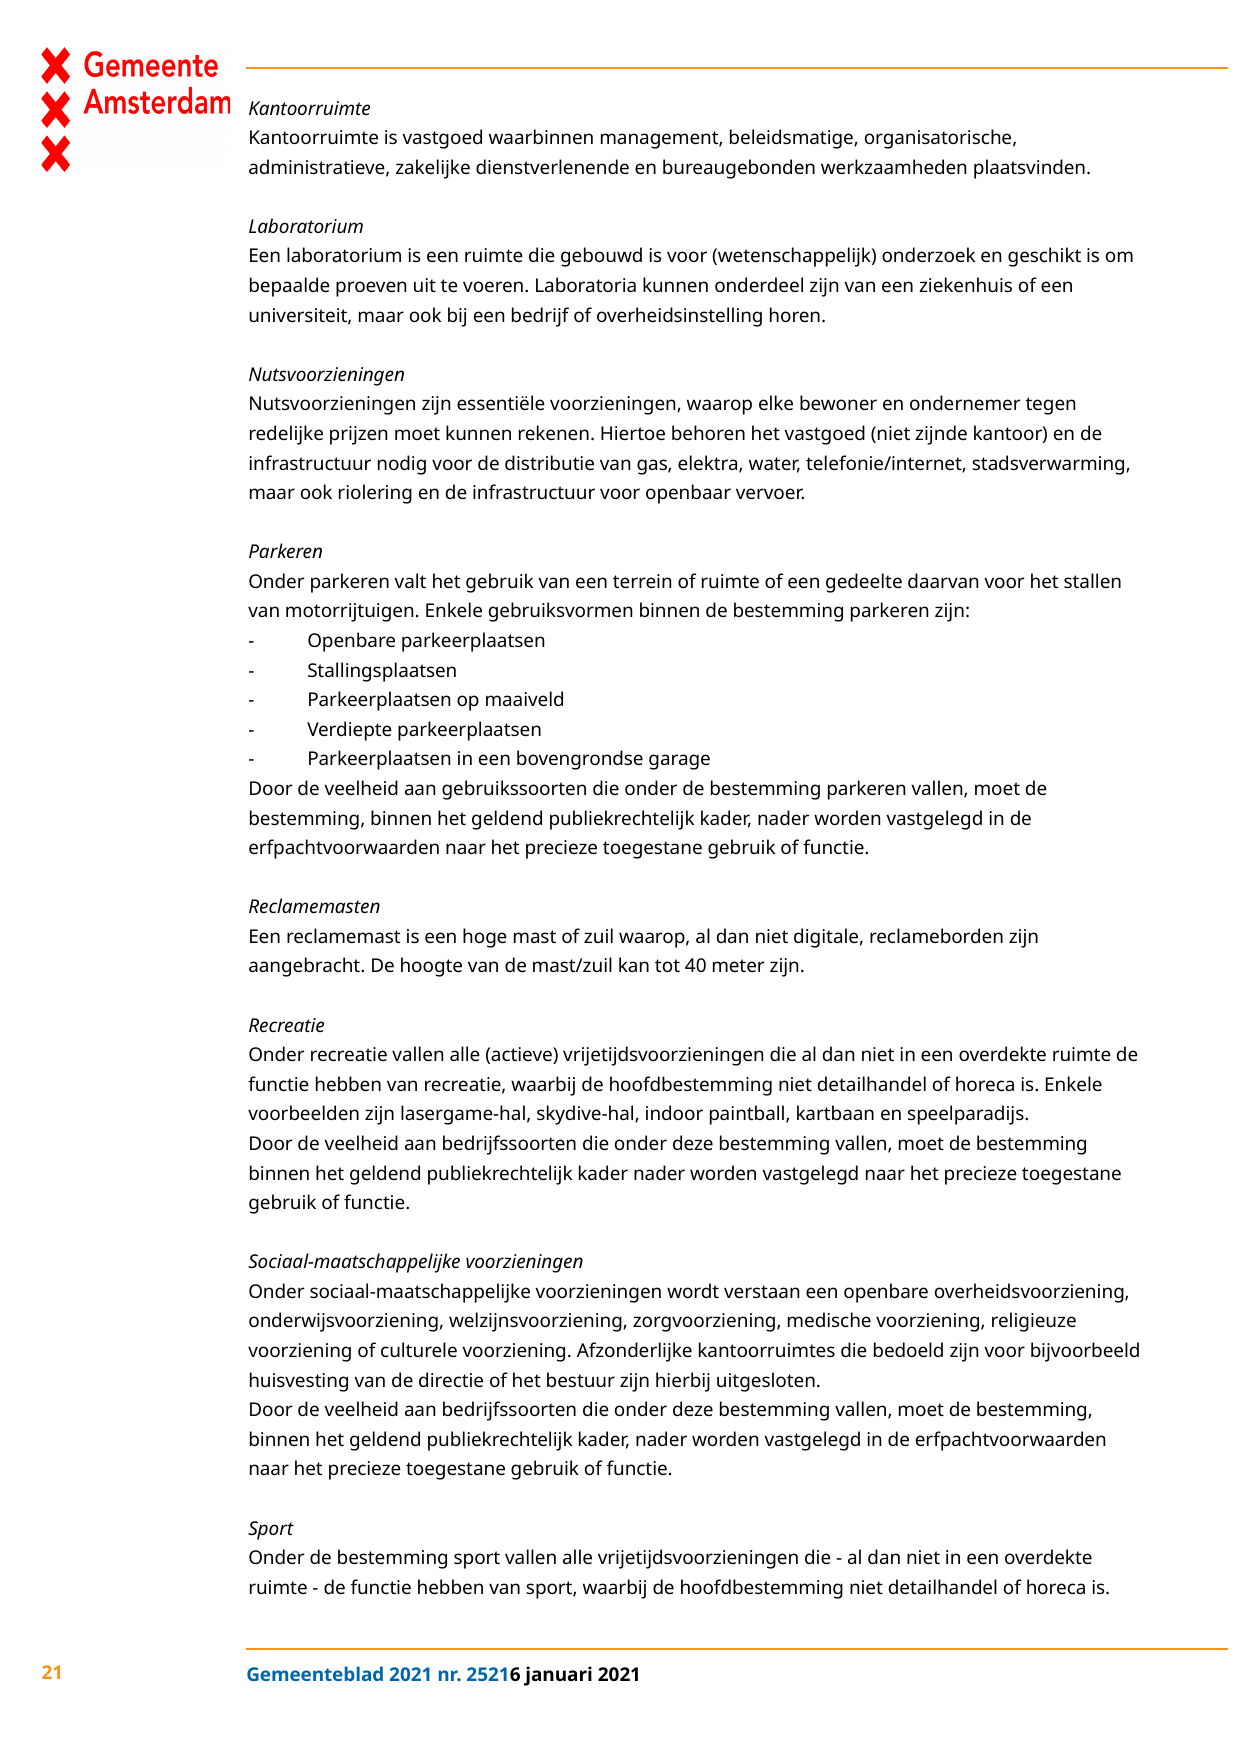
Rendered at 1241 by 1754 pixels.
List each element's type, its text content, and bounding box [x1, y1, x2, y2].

text Nutsvoorzieningen zijn essentiële voorzieningen, waarop elke bewoner en ondernemer tegen redelijke prijzen moet kunnen rekenen. Hiertoe behoren het vastgoed (niet zijnde kantoor) en de infrastructuur nodig voor de distributie van gas, elektra, water, telefonie/internet, stadsverwarming, maar ook riolering en de infrastructuur voor openbaar vervoer. [248, 391, 1152, 505]
text Onder de bestemming sport vallen alle vrijetijdsvoorzieningen die - al dan niet in een overdekte ruimte - de functie hebben van sport, waarbij de hoofdbestemming niet detailhandel of horeca is. [248, 1544, 1152, 1600]
list Parkeerplaatsen in een bovengrondse garage [248, 746, 1152, 771]
list Openbare parkeerplaatsen [248, 627, 1152, 653]
text Sport [248, 1515, 1152, 1541]
text Kantoorruimte is vastgoed waarbinnen management, beleidsmatige, organisatorische, administratieve, zakelijke dienstverlenende en bureaugebonden werkzaamheden plaatsvinden. [248, 124, 1152, 180]
text Onder sociaal-maatschappelijke voorzieningen wordt verstaan een openbare overheidsvoorziening, onderwijsvoorziening, welzijnsvoorziening, zorgvoorziening, medische voorziening, religieuze voorziening of culturele voorziening. Afzonderlijke kantoorruimtes die bedoeld zijn voor bijvoorbeeld huisvesting van de directie of het bestuur zijn hierbij uitgesloten. [248, 1278, 1152, 1393]
text Reclamemasten [248, 893, 1152, 919]
text Onder recreatie vallen alle (actieve) vrijetijdsvoorzieningen die al dan niet in een overdekte ruimte de functie hebben van recreatie, waarbij de hoofdbestemming niet detailhandel of horeca is. Enkele voorbeelden zijn lasergame-hal, skydive-hal, indoor paintball, kartbaan en speelparadijs. [248, 1041, 1152, 1126]
text Parkeren [248, 538, 1152, 564]
text Door de veelheid aan bedrijfssoorten die onder deze bestemming vallen, moet de bestemming, binnen het geldend publiekrechtelijk kader, nader worden vastgelegd in de erfpachtvoorwaarden naar het precieze toegestane gebruik of functie. [248, 1396, 1152, 1481]
list Verdiepte parkeerplaatsen [248, 716, 1152, 742]
text Laboratorium [248, 213, 1152, 239]
text Door de veelheid aan gebruikssoorten die onder de bestemming parkeren vallen, moet de bestemming, binnen het geldend publiekrechtelijk kader, nader worden vastgelegd in de erfpachtvoorwaarden naar het precieze toegestane gebruik of functie. [248, 775, 1152, 860]
text Recreatie [248, 1012, 1152, 1038]
text Een reclamemast is een hoge mast of zuil waarop, al dan niet digitale, reclameborden zijn aangebracht. De hoogte van de mast/zuil kan tot 40 meter zijn. [248, 923, 1152, 978]
text Sociaal-maatschappelijke voorzieningen [248, 1248, 1152, 1274]
text Kantoorruimte [248, 95, 1152, 121]
list Parkeerplaatsen op maaiveld [248, 686, 1152, 712]
text Onder parkeren valt het gebruik van een terrein of ruimte of een gedeelte daarvan voor het stallen van motorrijtuigen. Enkele gebruiksvormen binnen de bestemming parkeren zijn: [248, 568, 1152, 623]
text Nutsvoorzieningen [248, 361, 1152, 387]
picture [41, 47, 231, 172]
text Door de veelheid aan bedrijfssoorten die onder deze bestemming vallen, moet de bestemming binnen het geldend publiekrechtelijk kader nader worden vastgelegd naar het precieze toegestane gebruik of functie. [248, 1130, 1152, 1215]
list Stallingsplaatsen [248, 657, 1152, 683]
text Een laboratorium is een ruimte die gebouwd is voor (wetenschappelijk) onderzoek en geschikt is om bepaalde proeven uit te voeren. Laboratoria kunnen onderdeel zijn van een ziekenhuis of een universiteit, maar ook bij een bedrijf of overheidsinstelling horen. [248, 243, 1152, 328]
